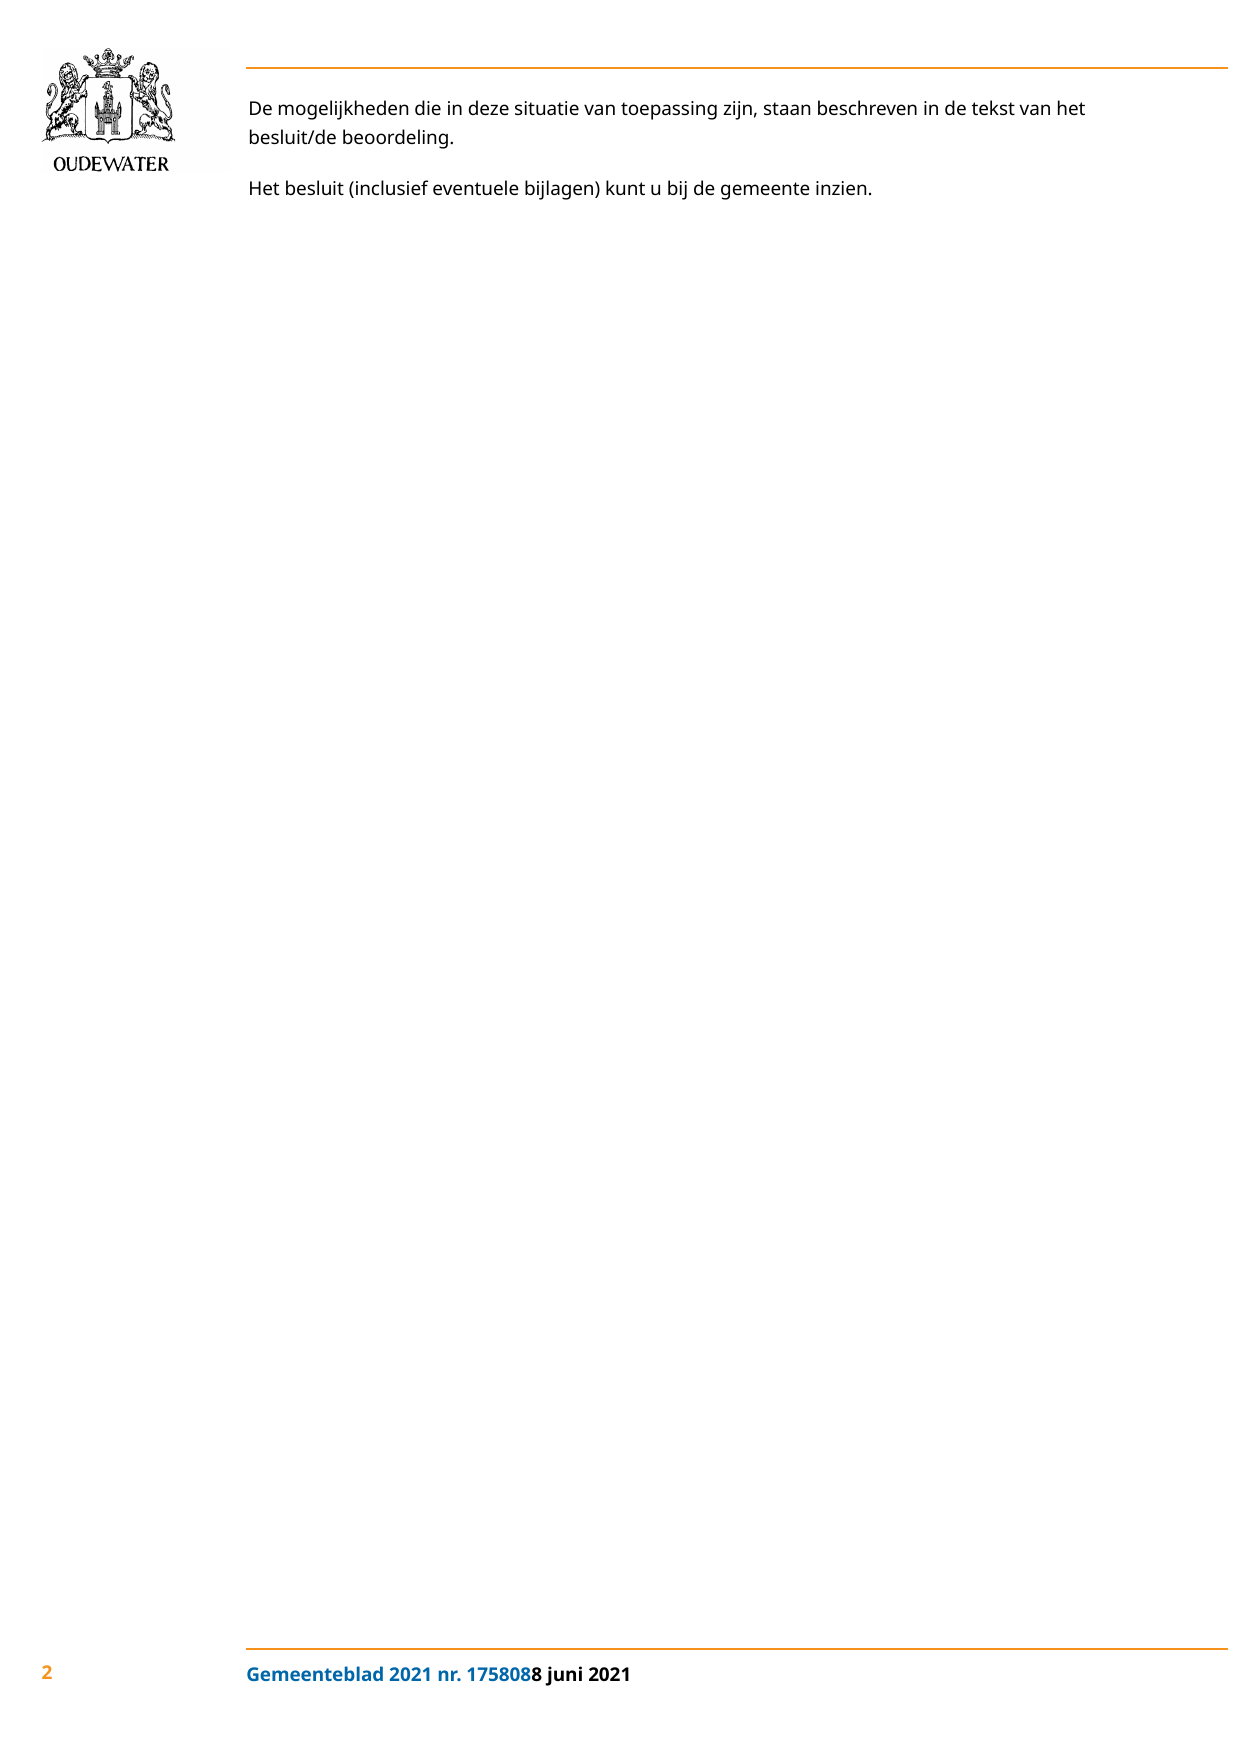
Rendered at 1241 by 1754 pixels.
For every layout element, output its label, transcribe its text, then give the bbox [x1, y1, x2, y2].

picture [41, 47, 231, 172]
text De mogelijkheden die in deze situatie van toepassing zijn, staan beschreven in de tekst van het besluit/de beoordeling. [248, 95, 1152, 150]
text Het besluit (inclusief eventuele bijlagen) kunt u bij de gemeente inzien. [248, 175, 1152, 201]
